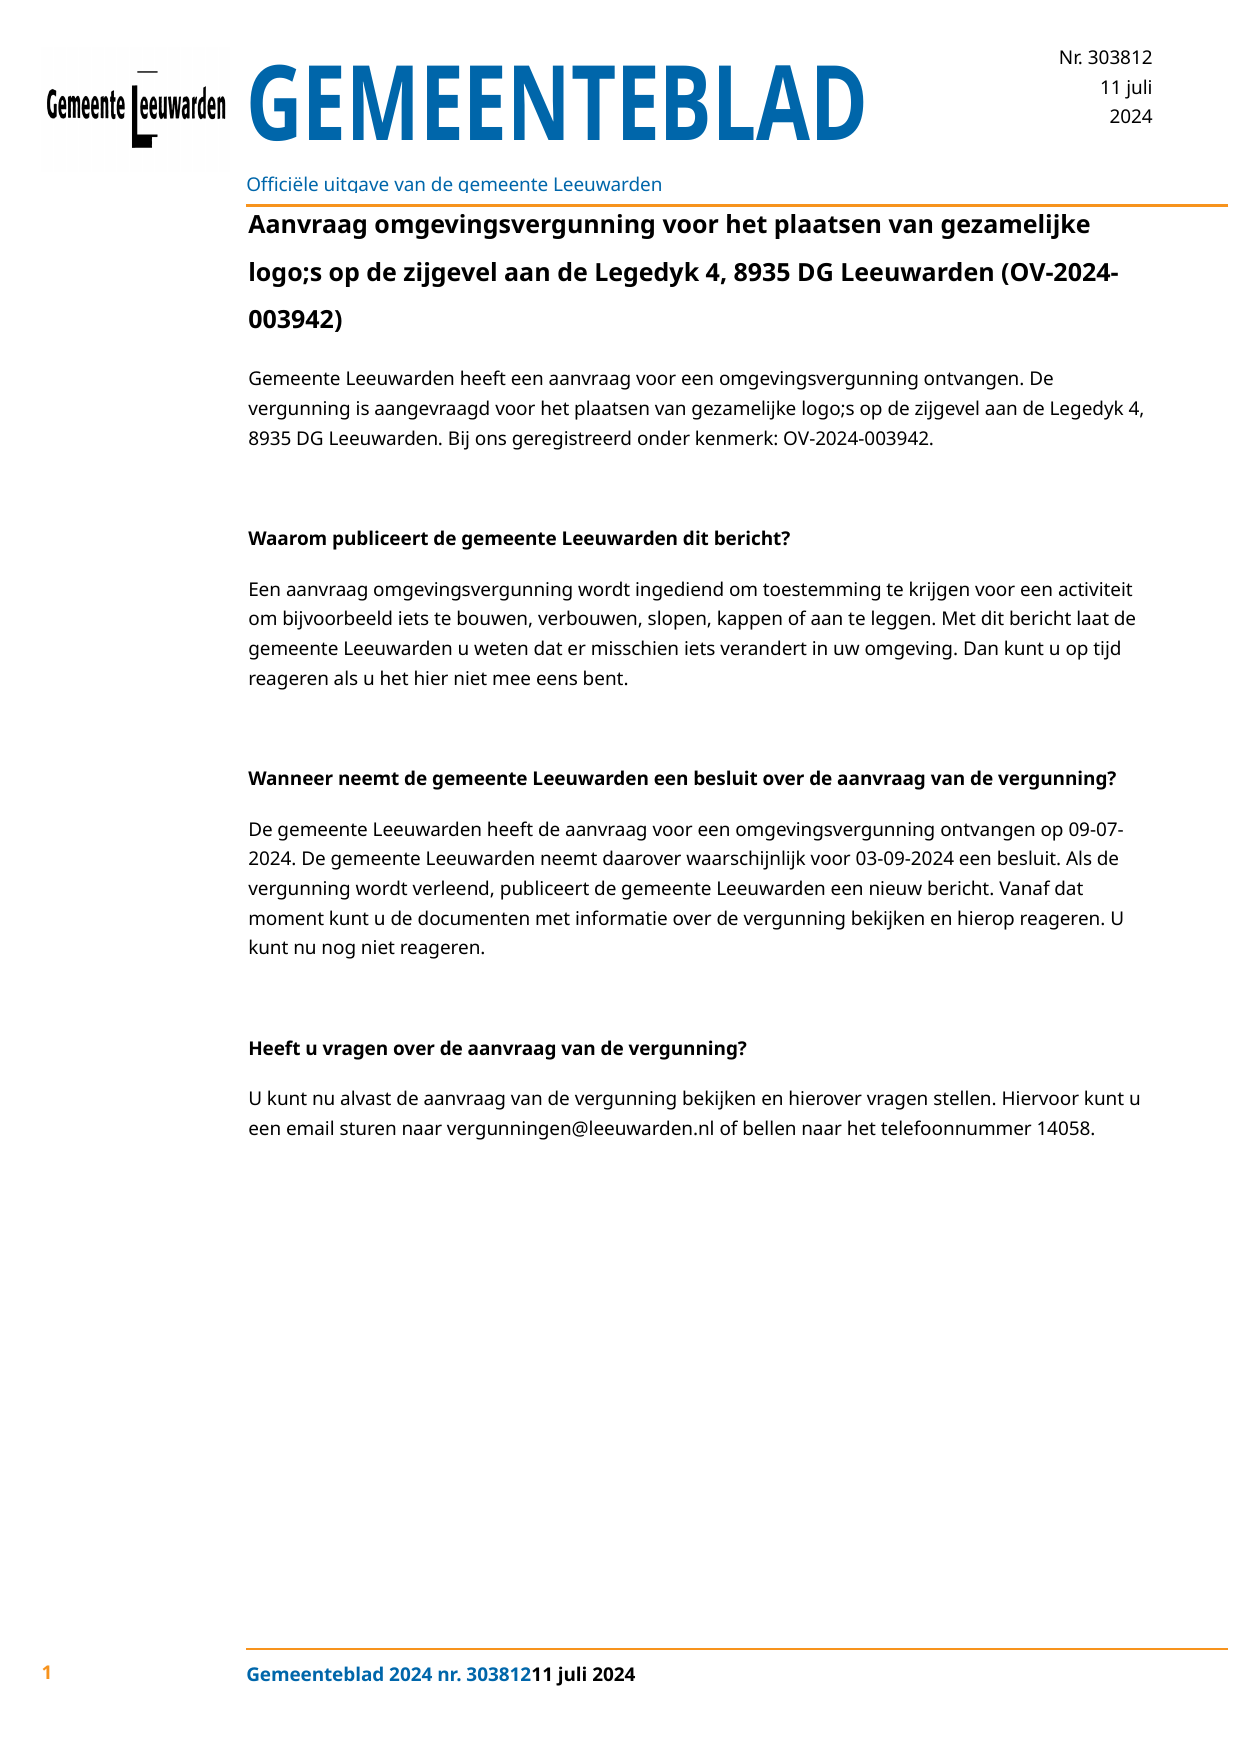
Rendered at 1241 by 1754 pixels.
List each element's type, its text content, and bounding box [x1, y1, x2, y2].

text De gemeente Leeuwarden heeft de aanvraag voor een omgevingsvergunning ontvangen op 09-07-2024. De gemeente Leeuwarden neemt daarover waarschijnlijk voor 03-09-2024 een besluit. Als de vergunning wordt verleend, publiceert de gemeente Leeuwarden een nieuw bericht. Vanaf dat moment kunt u de documenten met informatie over de vergunning bekijken en hierop reageren. U kunt nu nog niet reageren. [248, 816, 1152, 960]
text Wanneer neemt de gemeente Leeuwarden een besluit over de aanvraag van de vergunning? [248, 766, 1152, 791]
picture [41, 47, 231, 172]
text Waarom publiceert de gemeente Leeuwarden dit bericht? [248, 526, 1152, 551]
text Een aanvraag omgevingsvergunning wordt ingediend om toestemming te krijgen voor een activiteit om bijvoorbeeld iets te bouwen, verbouwen, slopen, kappen of aan te leggen. Met dit bericht laat de gemeente Leeuwarden u weten dat er misschien iets verandert in uw omgeving. Dan kunt u op tijd reageren als u het hier niet mee eens bent. [248, 576, 1152, 690]
text Gemeente Leeuwarden heeft een aanvraag voor een omgevingsvergunning ontvangen. De vergunning is aangevraagd voor het plaatsen van gezamelijke logo;s op de zijgevel aan de Legedyk 4, 8935 DG Leeuwarden. Bij ons geregistreerd onder kenmerk: OV-2024-003942. [248, 366, 1152, 450]
text Heeft u vragen over de aanvraag van de vergunning? [248, 1035, 1152, 1061]
text U kunt nu alvast de aanvraag van de vergunning bekijken en hierover vragen stellen. Hiervoor kunt u een email sturen naar vergunningen@leeuwarden.nl of bellen naar het telefoonnummer 14058. [248, 1086, 1152, 1141]
text Aanvraag omgevingsvergunning voor het plaatsen van gezamelijke logo;s op de zijgevel aan de Legedyk 4, 8935 DG Leeuwarden (OV-2024-003942) [248, 207, 1152, 336]
